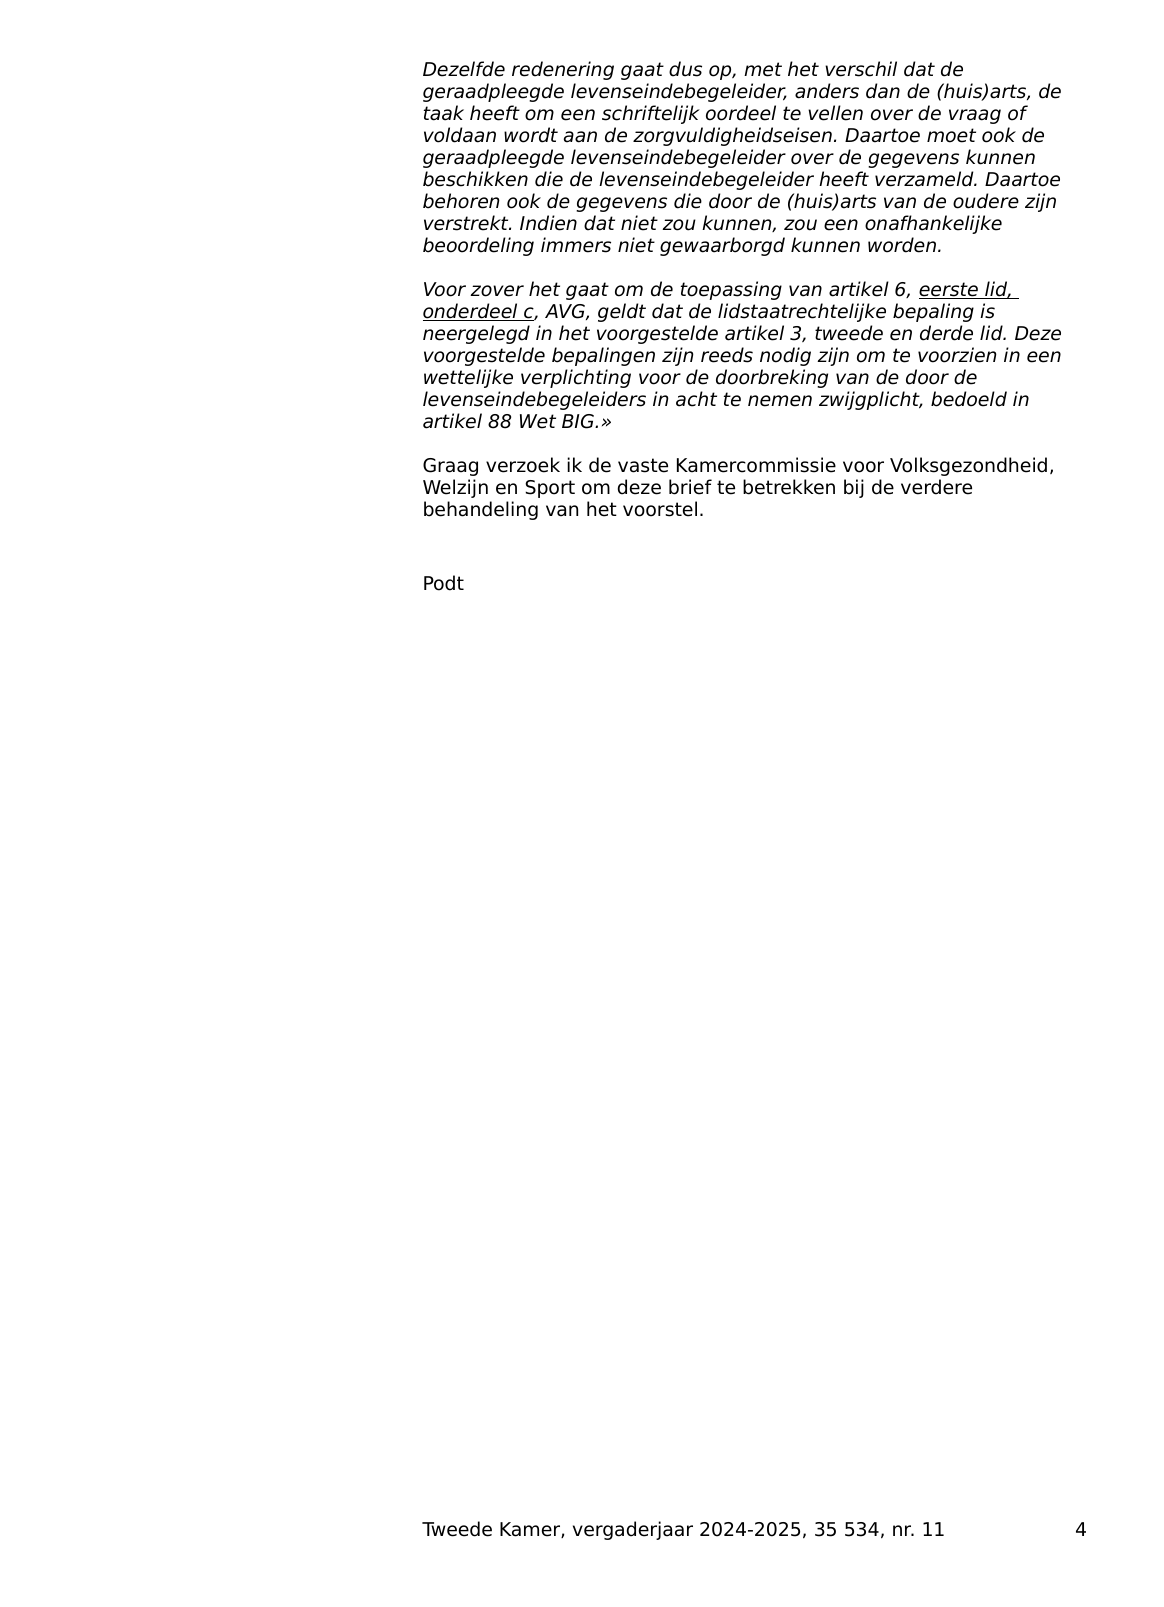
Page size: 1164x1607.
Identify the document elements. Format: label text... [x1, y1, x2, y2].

text Dezelfde redenering gaat dus op, met het verschil dat de geraadpleegde levenseindebegeleider, anders dan de (huis)arts, de taak heeft om een schriftelijk oordeel te vellen over de vraag of voldaan wordt aan de zorgvuldigheidseisen. Daartoe moet ook de geraadpleegde levenseindebegeleider over de gegevens kunnen beschikken die de levenseindebegeleider heeft verzameld. Daartoe behoren ook de gegevens die door de (huis)arts van de oudere zijn verstrekt. Indien dat niet zou kunnen, zou een onafhankelijke beoordeling immers niet gewaarborgd kunnen worden. [422, 59, 1087, 257]
text Podt [422, 551, 1087, 595]
text Voor zover het gaat om de toepassing van artikel 6, eerste lid, onderdeel c, AVG, geldt dat de lidstaatrechtelijke bepaling is neergelegd in het voorgestelde artikel 3, tweede en derde lid. Deze voorgestelde bepalingen zijn reeds nodig zijn om te voorzien in een wettelijke verplichting voor de doorbreking van de door de levenseindebegeleiders in acht te nemen zwijgplicht, bedoeld in artikel 88 Wet BIG.» [422, 279, 1087, 433]
text Graag verzoek ik de vaste Kamercommissie voor Volksgezondheid, Welzijn en Sport om deze brief te betrekken bij de verdere behandeling van het voorstel. [422, 455, 1087, 521]
